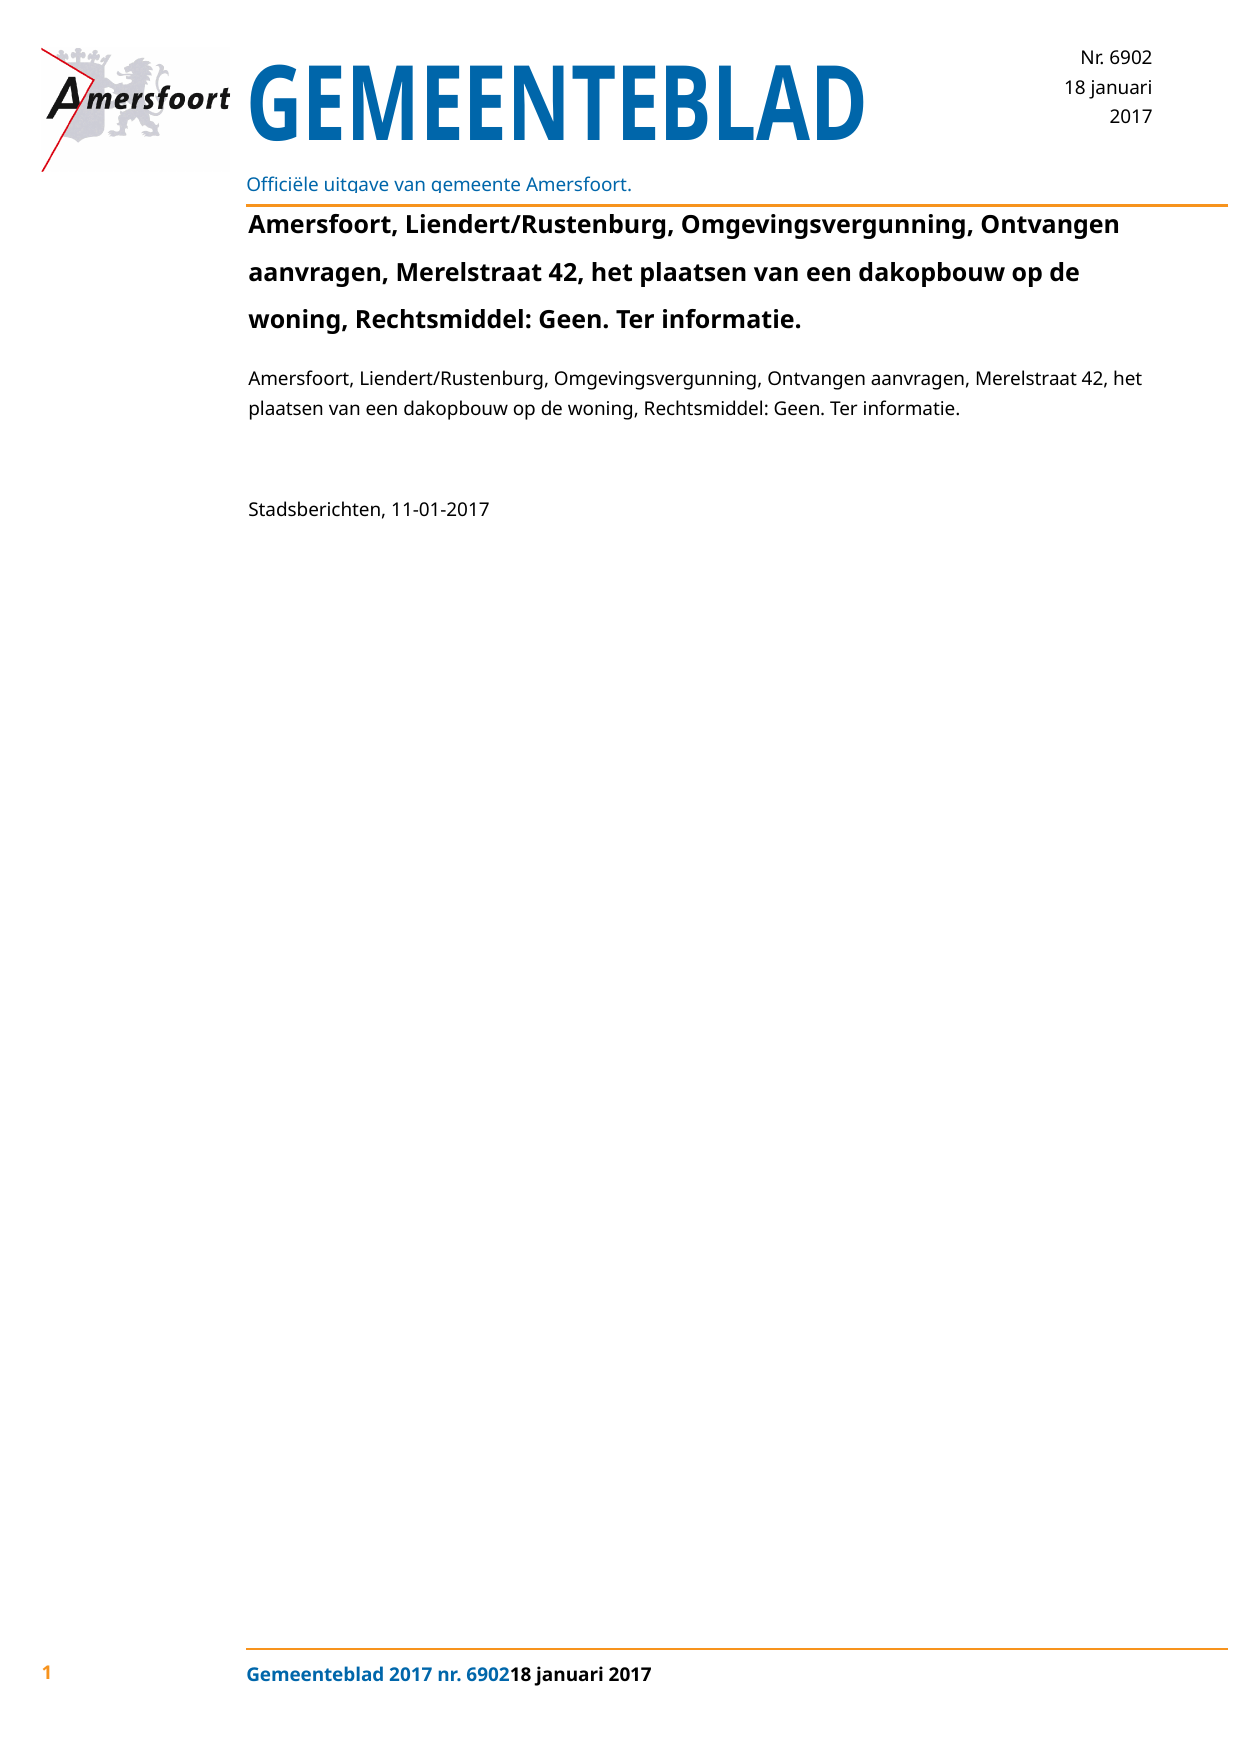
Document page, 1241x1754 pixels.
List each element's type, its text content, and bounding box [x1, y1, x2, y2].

picture [41, 47, 231, 172]
text Amersfoort, Liendert/Rustenburg, Omgevingsvergunning, Ontvangen aanvragen, Merelstraat 42, het plaatsen van een dakopbouw op de woning, Rechtsmiddel: Geen. Ter informatie. [248, 366, 1152, 421]
text Stadsberichten, 11-01-2017 [248, 496, 1152, 522]
text Amersfoort, Liendert/Rustenburg, Omgevingsvergunning, Ontvangen aanvragen, Merelstraat 42, het plaatsen van een dakopbouw op de woning, Rechtsmiddel: Geen. Ter informatie. [248, 207, 1152, 336]
